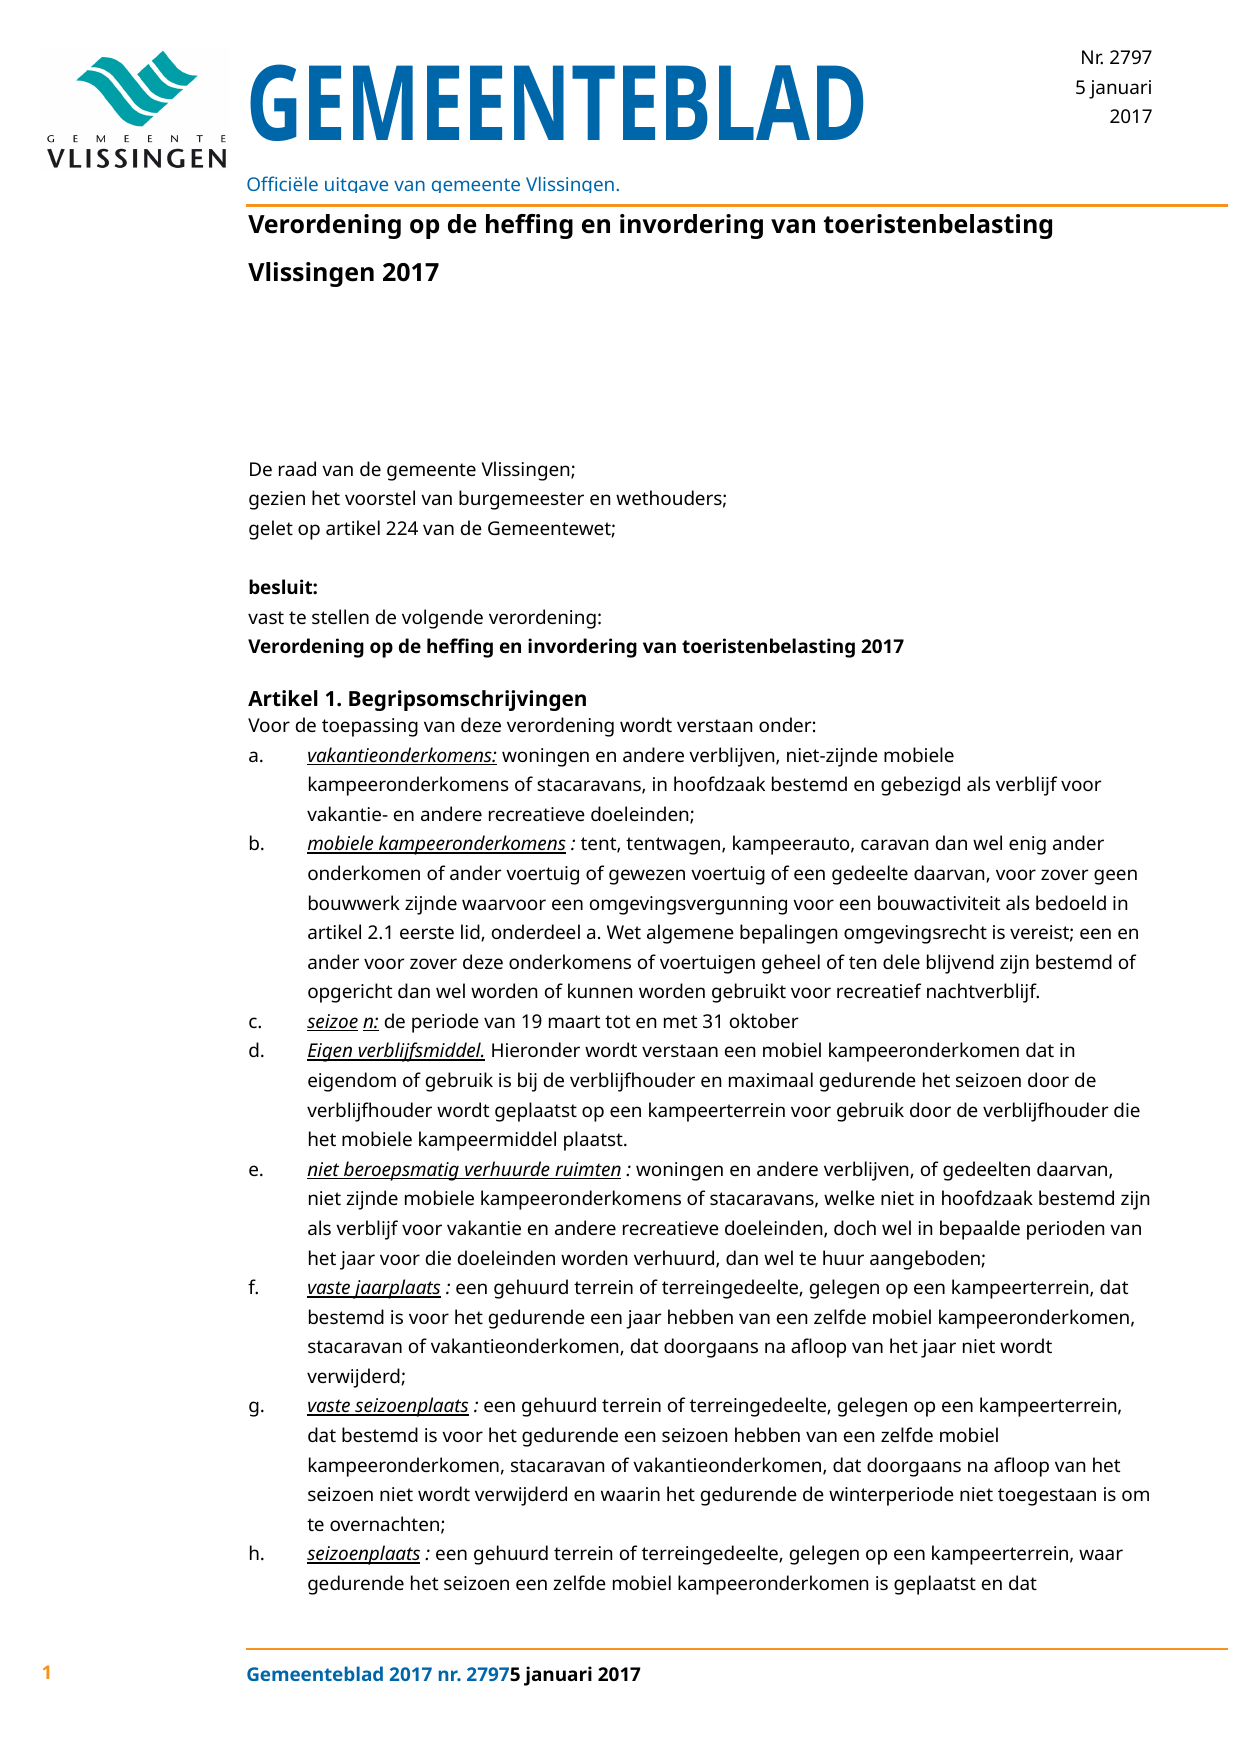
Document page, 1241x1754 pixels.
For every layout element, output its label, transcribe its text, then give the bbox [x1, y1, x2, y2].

text Verordening op de heffing en invordering van toeristenbelasting 2017 [248, 633, 1152, 659]
list vaste seizoenplaats : een gehuurd terrein of terreingedeelte, gelegen op een kampeerterrein, dat bestemd is voor het gedurende een seizoen hebben van een zelfde mobiel kampeeronderkomen, stacaravan of vakantieonderkomen, dat doorgaans na afloop van het seizoen niet wordt verwijderd en waarin het gedurende de winterperiode niet toegestaan is om te overnachten; [248, 1393, 1152, 1537]
text besluit: [248, 574, 1152, 600]
text De raad van de gemeente Vlissingen; [248, 456, 1152, 482]
text vast te stellen de volgende verordening: [248, 604, 1152, 629]
list mobiele kampeeronderkomens : tent, tentwagen, kampeerauto, caravan dan wel enig ander onderkomen of ander voertuig of gewezen voertuig of een gedeelte daarvan, voor zover geen bouwwerk zijnde waarvoor een omgevingsvergunning voor een bouwactiviteit als bedoeld in artikel 2.1 eerste lid, onderdeel a. Wet algemene bepalingen omgevingsrecht is vereist; een en ander voor zover deze onderkomens of voertuigen geheel of ten dele blijvend zijn bestemd of opgericht dan wel worden of kunnen worden gebruikt voor recreatief nachtverblijf. [248, 831, 1152, 1004]
text gezien het voorstel van burgemeester en wethouders; [248, 486, 1152, 511]
text Voor de toepassing van deze verordening wordt verstaan onder: [248, 712, 1152, 738]
picture [41, 47, 231, 172]
list vakantieonderkomens: woningen en andere verblijven, niet-zijnde mobiele kampeeronderkomens of stacaravans, in hoofdzaak bestemd en gebezigd als verblijf voor vakantie- en andere recreatieve doeleinden; [248, 742, 1152, 827]
list niet beroepsmatig verhuurde ruimten : woningen en andere verblijven, of gedeelten daarvan, niet zijnde mobiele kampeeronderkomens of stacaravans, welke niet in hoofdzaak bestemd zijn als verblijf voor vakantie en andere recreatieve doeleinden, doch wel in bepaalde perioden van het jaar voor die doeleinden worden verhuurd, dan wel te huur aangeboden; [248, 1156, 1152, 1271]
list seizoe n: de periode van 19 maart tot en met 31 oktober [248, 1008, 1152, 1034]
text Artikel 1. Begripsomschrijvingen [248, 684, 1152, 712]
list Eigen verblijfsmiddel. Hieronder wordt verstaan een mobiel kampeeronderkomen dat in eigendom of gebruik is bij de verblijfhouder en maximaal gedurende het seizoen door de verblijfhouder wordt geplaatst op een kampeerterrein voor gebruik door de verblijfhouder die het mobiele kampeermiddel plaatst. [248, 1038, 1152, 1152]
text gelet op artikel 224 van de Gemeentewet; [248, 515, 1152, 541]
list seizoenplaats : een gehuurd terrein of terreingedeelte, gelegen op een kampeerterrein, waar gedurende het seizoen een zelfde mobiel kampeeronderkomen is geplaatst en dat [248, 1541, 1152, 1596]
list vaste jaarplaats : een gehuurd terrein of terreingedeelte, gelegen op een kampeerterrein, dat bestemd is voor het gedurende een jaar hebben van een zelfde mobiel kampeeronderkomen, stacaravan of vakantieonderkomen, dat doorgaans na afloop van het jaar niet wordt verwijderd; [248, 1274, 1152, 1389]
text Verordening op de heffing en invordering van toeristenbelasting Vlissingen 2017 [248, 207, 1152, 288]
